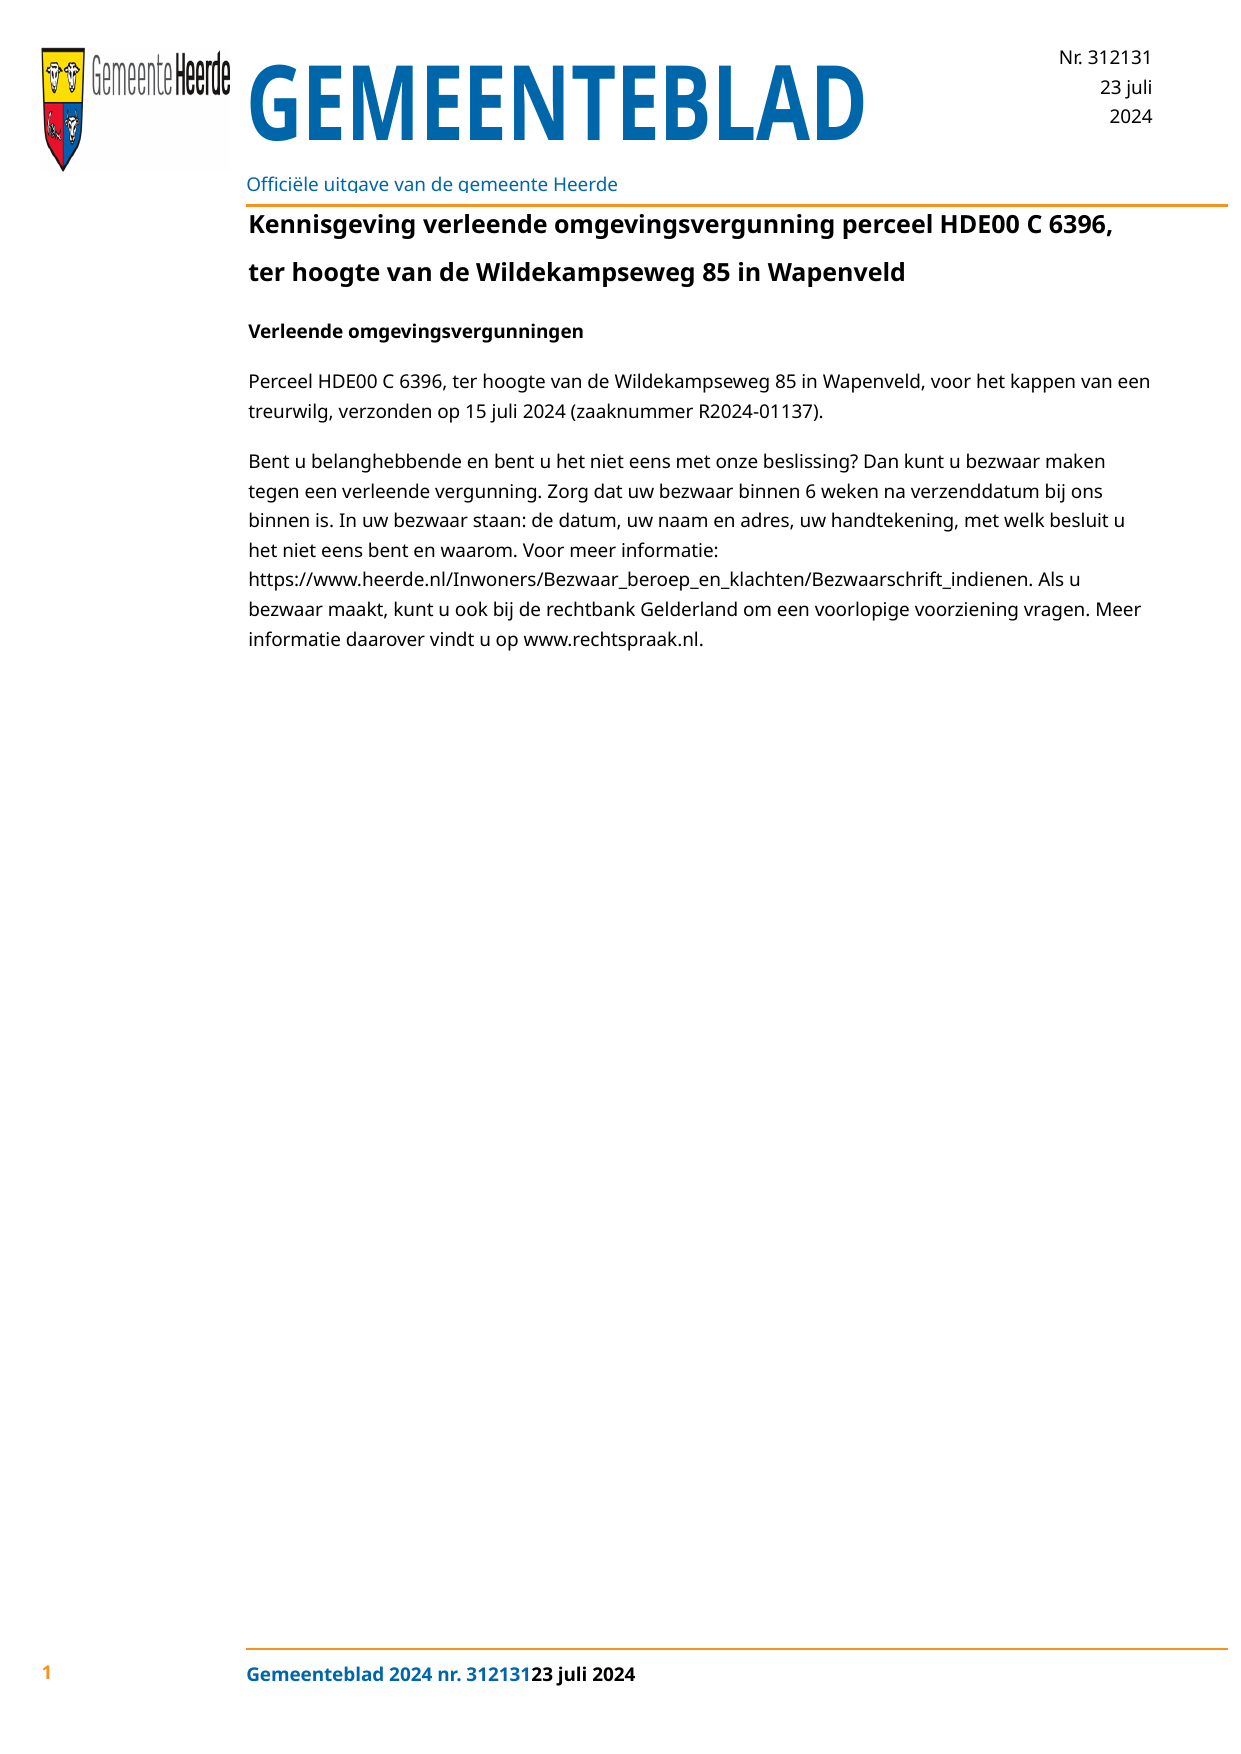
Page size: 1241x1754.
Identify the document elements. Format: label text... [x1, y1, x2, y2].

text Bent u belanghebbende en bent u het niet eens met onze beslissing? Dan kunt u bezwaar maken tegen een verleende vergunning. Zorg dat uw bezwaar binnen 6 weken na verzenddatum bij ons binnen is. In uw bezwaar staan: de datum, uw naam en adres, uw handtekening, met welk besluit u het niet eens bent en waarom. Voor meer informatie: https://www.heerde.nl/Inwoners/Bezwaar_beroep_en_klachten/Bezwaarschrift_indienen. Als u bezwaar maakt, kunt u ook bij de rechtbank Gelderland om een voorlopige voorziening vragen. Meer informatie daarover vindt u op www.rechtspraak.nl. [248, 448, 1152, 652]
text Kennisgeving verleende omgevingsvergunning perceel HDE00 C 6396, ter hoogte van de Wildekampseweg 85 in Wapenveld [248, 207, 1152, 288]
picture [41, 47, 231, 172]
text Perceel HDE00 C 6396, ter hoogte van de Wildekampseweg 85 in Wapenveld, voor het kappen van een treurwilg, verzonden op 15 juli 2024 (zaaknummer R2024-01137). [248, 368, 1152, 424]
text Verleende omgevingsvergunningen [248, 318, 1152, 344]
